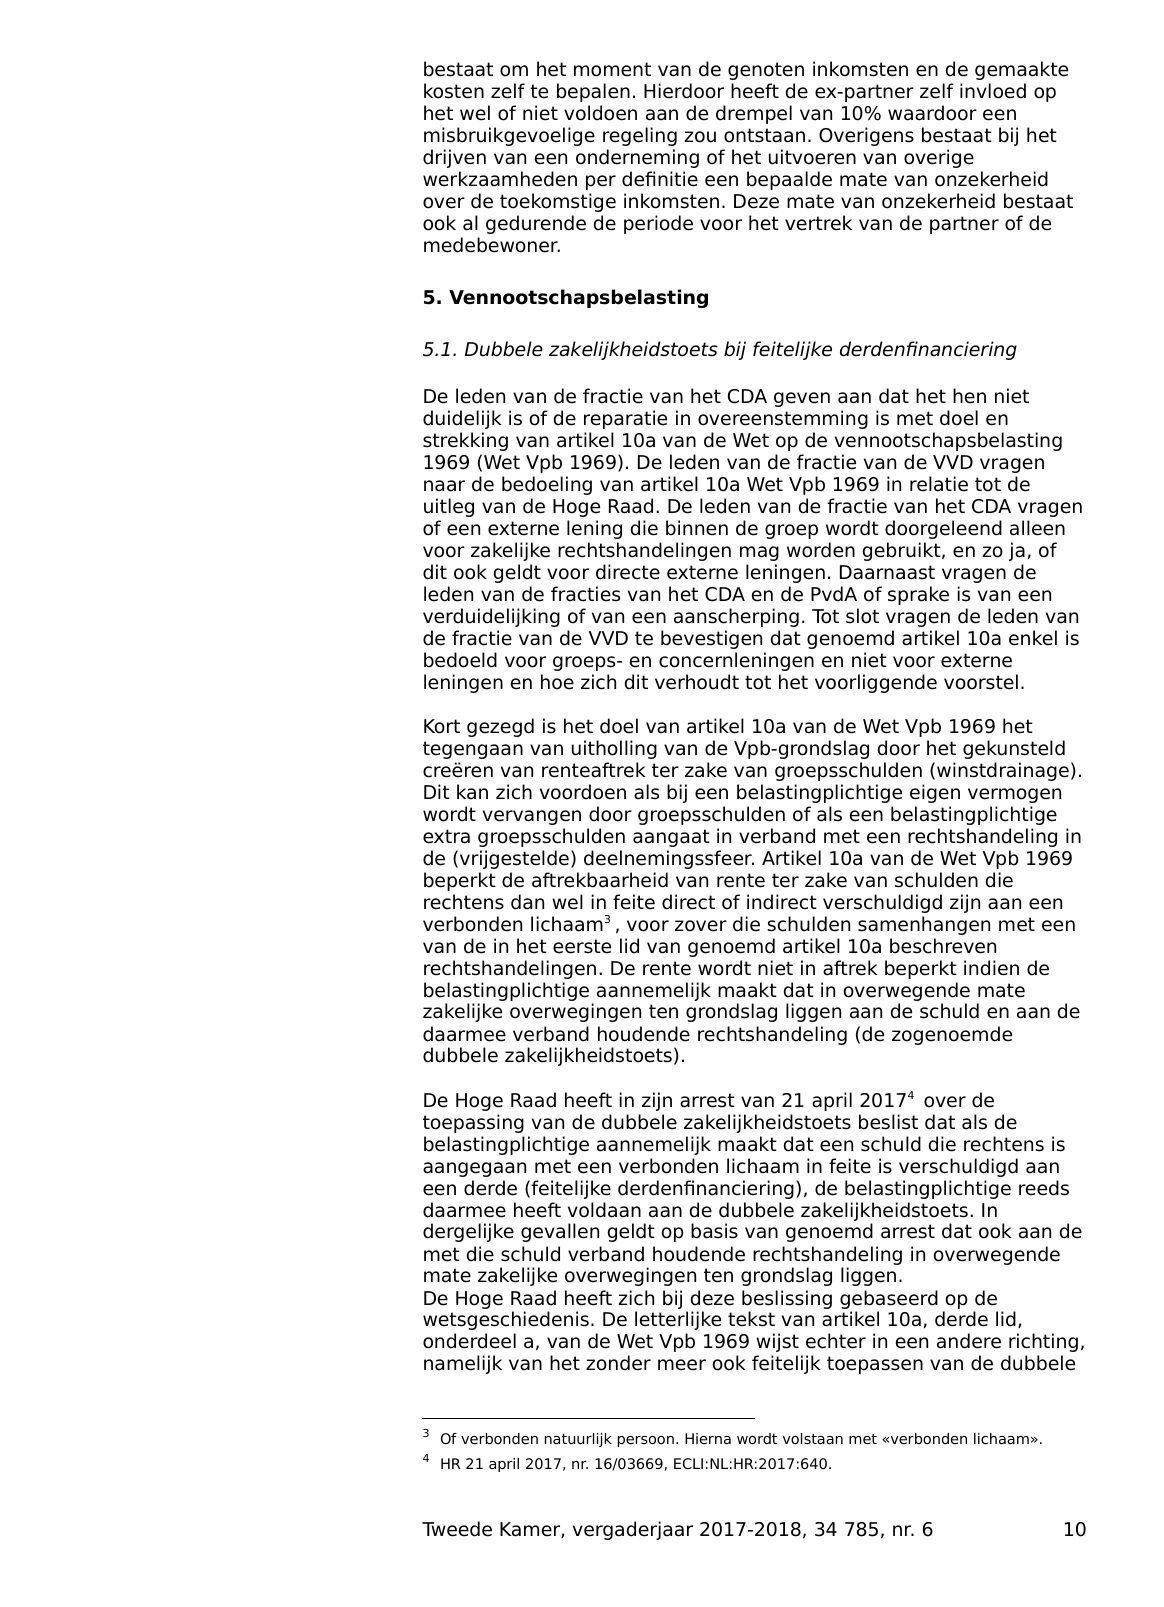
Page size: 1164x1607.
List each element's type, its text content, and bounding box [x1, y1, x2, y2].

subtitle 5. Vennootschapsbelasting [422, 287, 1087, 309]
subtitle 5.1. Dubbele zakelijkheidstoets bij feitelijke derdenfinanciering [422, 339, 1087, 361]
text De leden van de fractie van het CDA geven aan dat het hen niet duidelijk is of de reparatie in overeenstemming is met doel en strekking van artikel 10a van de Wet op de vennootschapsbelasting 1969 (Wet Vpb 1969). De leden van de fractie van de VVD vragen naar de bedoeling van artikel 10a Wet Vpb 1969 in relatie tot de uitleg van de Hoge Raad. De leden van de fractie van het CDA vragen of een externe lening die binnen de groep wordt doorgeleend alleen voor zakelijke rechtshandelingen mag worden gebruikt, en zo ja, of dit ook geldt voor directe externe leningen. Daarnaast vragen de leden van de fracties van het CDA en de PvdA of sprake is van een verduidelijking of van een aanscherping. Tot slot vragen de leden van de fractie van de VVD te bevestigen dat genoemd artikel 10a enkel is bedoeld voor groeps- en concernleningen en niet voor externe leningen en hoe zich dit verhoudt tot het voorliggende voorstel. [422, 386, 1087, 693]
text Of verbonden natuurlijk persoon. Hierna wordt volstaan met «verbonden lichaam». [422, 1427, 1087, 1449]
text De Hoge Raad heeft zich bij deze beslissing gebaseerd op de wetsgeschiedenis. De letterlijke tekst van artikel 10a, derde lid, onderdeel a, van de Wet Vpb 1969 wijst echter in een andere richting, namelijk van het zonder meer ook feitelijk toepassen van de dubbele [422, 1287, 1087, 1375]
text Kort gezegd is het doel van artikel 10a van de Wet Vpb 1969 het tegengaan van uitholling van de Vpb-grondslag door het gekunsteld creëren van renteaftrek ter zake van groepsschulden (winstdrainage). Dit kan zich voordoen als bij een belastingplichtige eigen vermogen wordt vervangen door groepsschulden of als een belastingplichtige extra groepsschulden aangaat in verband met een rechtshandeling in de (vrijgestelde) deelnemingssfeer. Artikel 10a van de Wet Vpb 1969 beperkt de aftrekbaarheid van rente ter zake van schulden die rechtens dan wel in feite direct of indirect verschuldigd zijn aan een verbonden lichaam, voor zover die schulden samenhangen met een van de in het eerste lid van genoemd artikel 10a beschreven rechtshandelingen. De rente wordt niet in aftrek beperkt indien de belastingplichtige aannemelijk maakt dat in overwegende mate zakelijke overwegingen ten grondslag liggen aan de schuld en aan de daarmee verband houdende rechtshandeling (de zogenoemde dubbele zakelijkheidstoets). [422, 716, 1087, 1067]
text De Hoge Raad heeft in zijn arrest van 21 april 2017 over de toepassing van de dubbele zakelijkheidstoets beslist dat als de belastingplichtige aannemelijk maakt dat een schuld die rechtens is aangegaan met een verbonden lichaam in feite is verschuldigd aan een derde (feitelijke derdenfinanciering), de belastingplichtige reeds daarmee heeft voldaan aan de dubbele zakelijkheidstoets. In dergelijke gevallen geldt op basis van genoemd arrest dat ook aan de met die schuld verband houdende rechtshandeling in overwegende mate zakelijke overwegingen ten grondslag liggen. [422, 1089, 1087, 1287]
text HR 21 april 2017, nr. 16/03669, ECLI:NL:HR:2017:640. [422, 1452, 1087, 1474]
text bestaat om het moment van de genoten inkomsten en de gemaakte kosten zelf te bepalen. Hierdoor heeft de ex-partner zelf invloed op het wel of niet voldoen aan de drempel van 10% waardoor een misbruikgevoelige regeling zou ontstaan. Overigens bestaat bij het drijven van een onderneming of het uitvoeren van overige werkzaamheden per definitie een bepaalde mate van onzekerheid over de toekomstige inkomsten. Deze mate van onzekerheid bestaat ook al gedurende de periode voor het vertrek van de partner of de medebewoner. [422, 59, 1087, 257]
